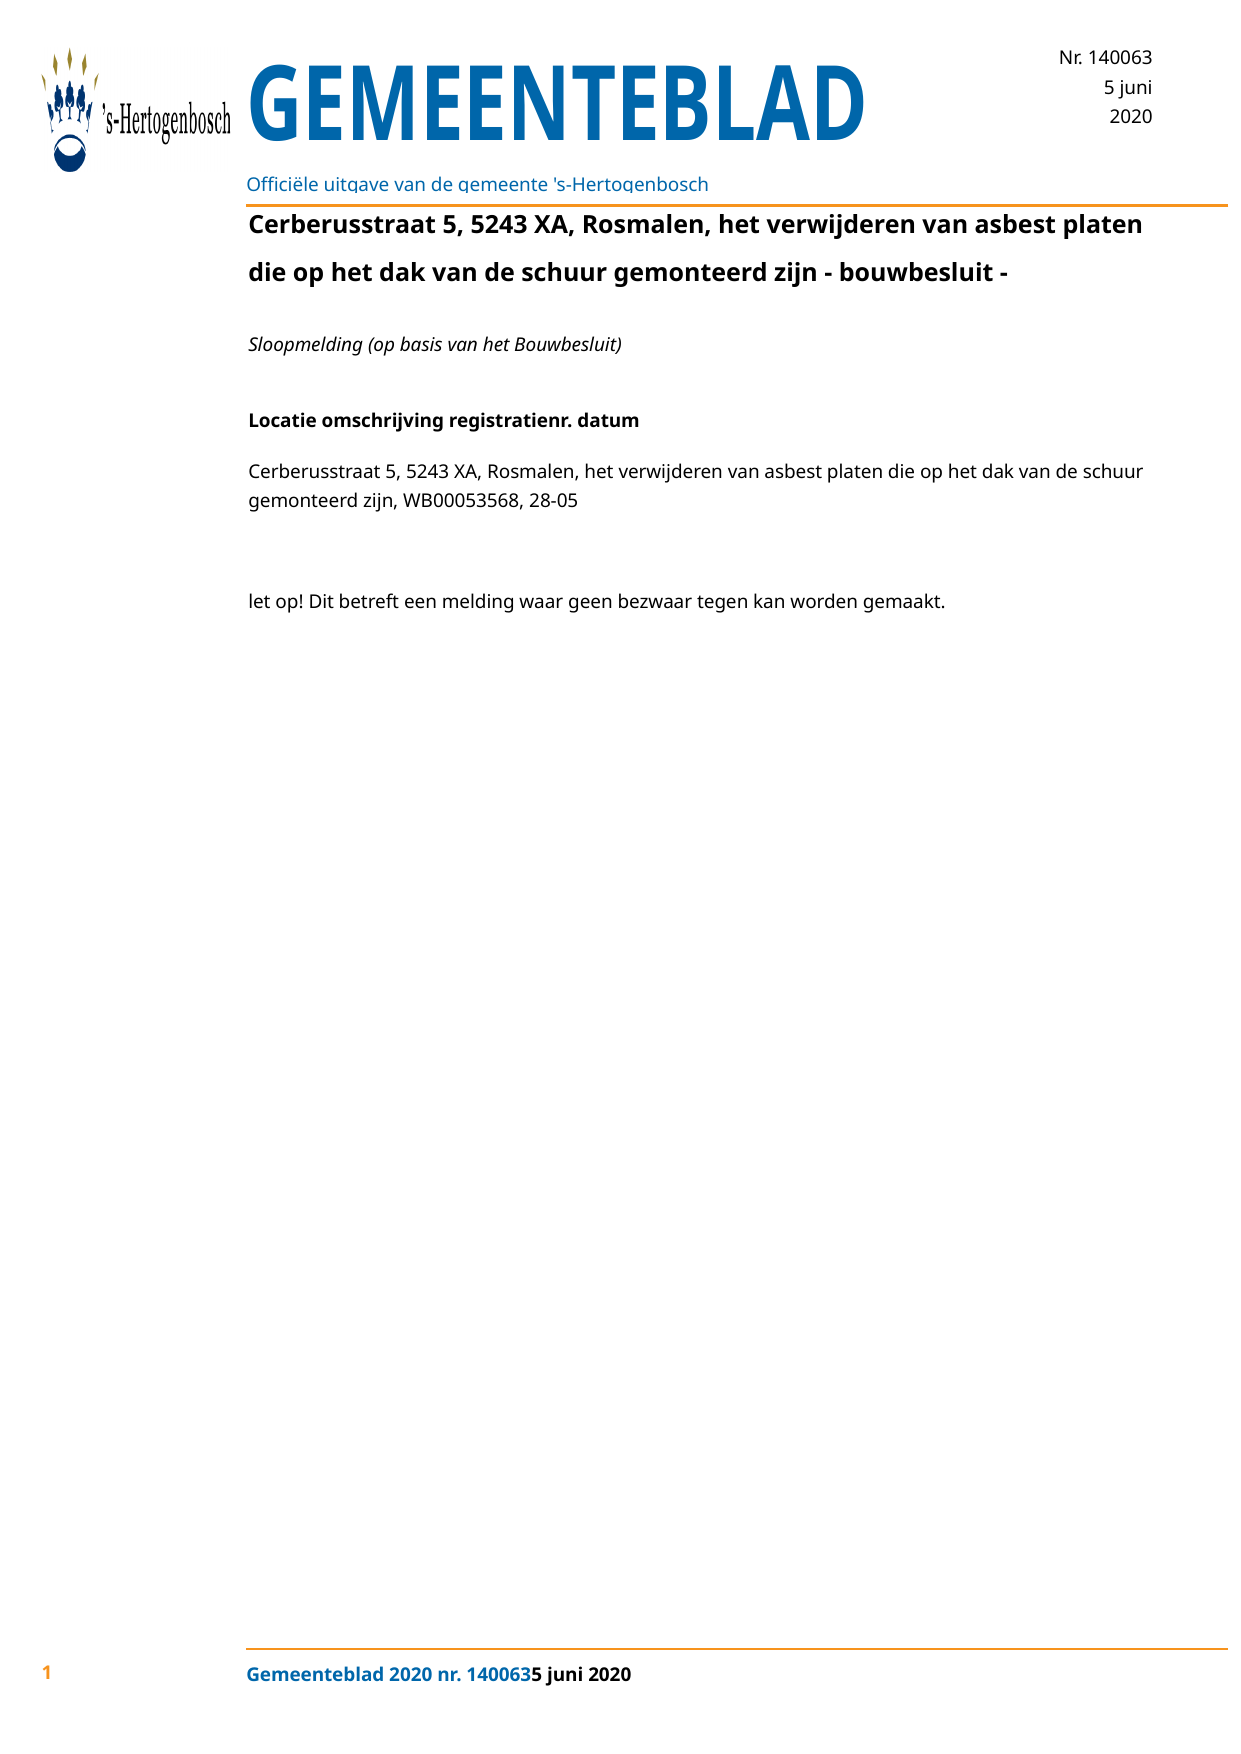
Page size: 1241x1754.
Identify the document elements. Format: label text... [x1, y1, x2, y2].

picture [41, 47, 231, 172]
text Cerberusstraat 5, 5243 XA, Rosmalen, het verwijderen van asbest platen die op het dak van de schuur gemonteerd zijn, WB00053568, 28-05 [248, 458, 1152, 513]
text Locatie omschrijving registratienr. datum [248, 408, 1152, 433]
text let op! Dit betreft een melding waar geen bezwaar tegen kan worden gemaakt. [248, 588, 1152, 614]
text Cerberusstraat 5, 5243 XA, Rosmalen, het verwijderen van asbest platen die op het dak van de schuur gemonteerd zijn - bouwbesluit - [248, 207, 1152, 288]
text Sloopmelding (op basis van het Bouwbesluit) [248, 331, 1152, 357]
